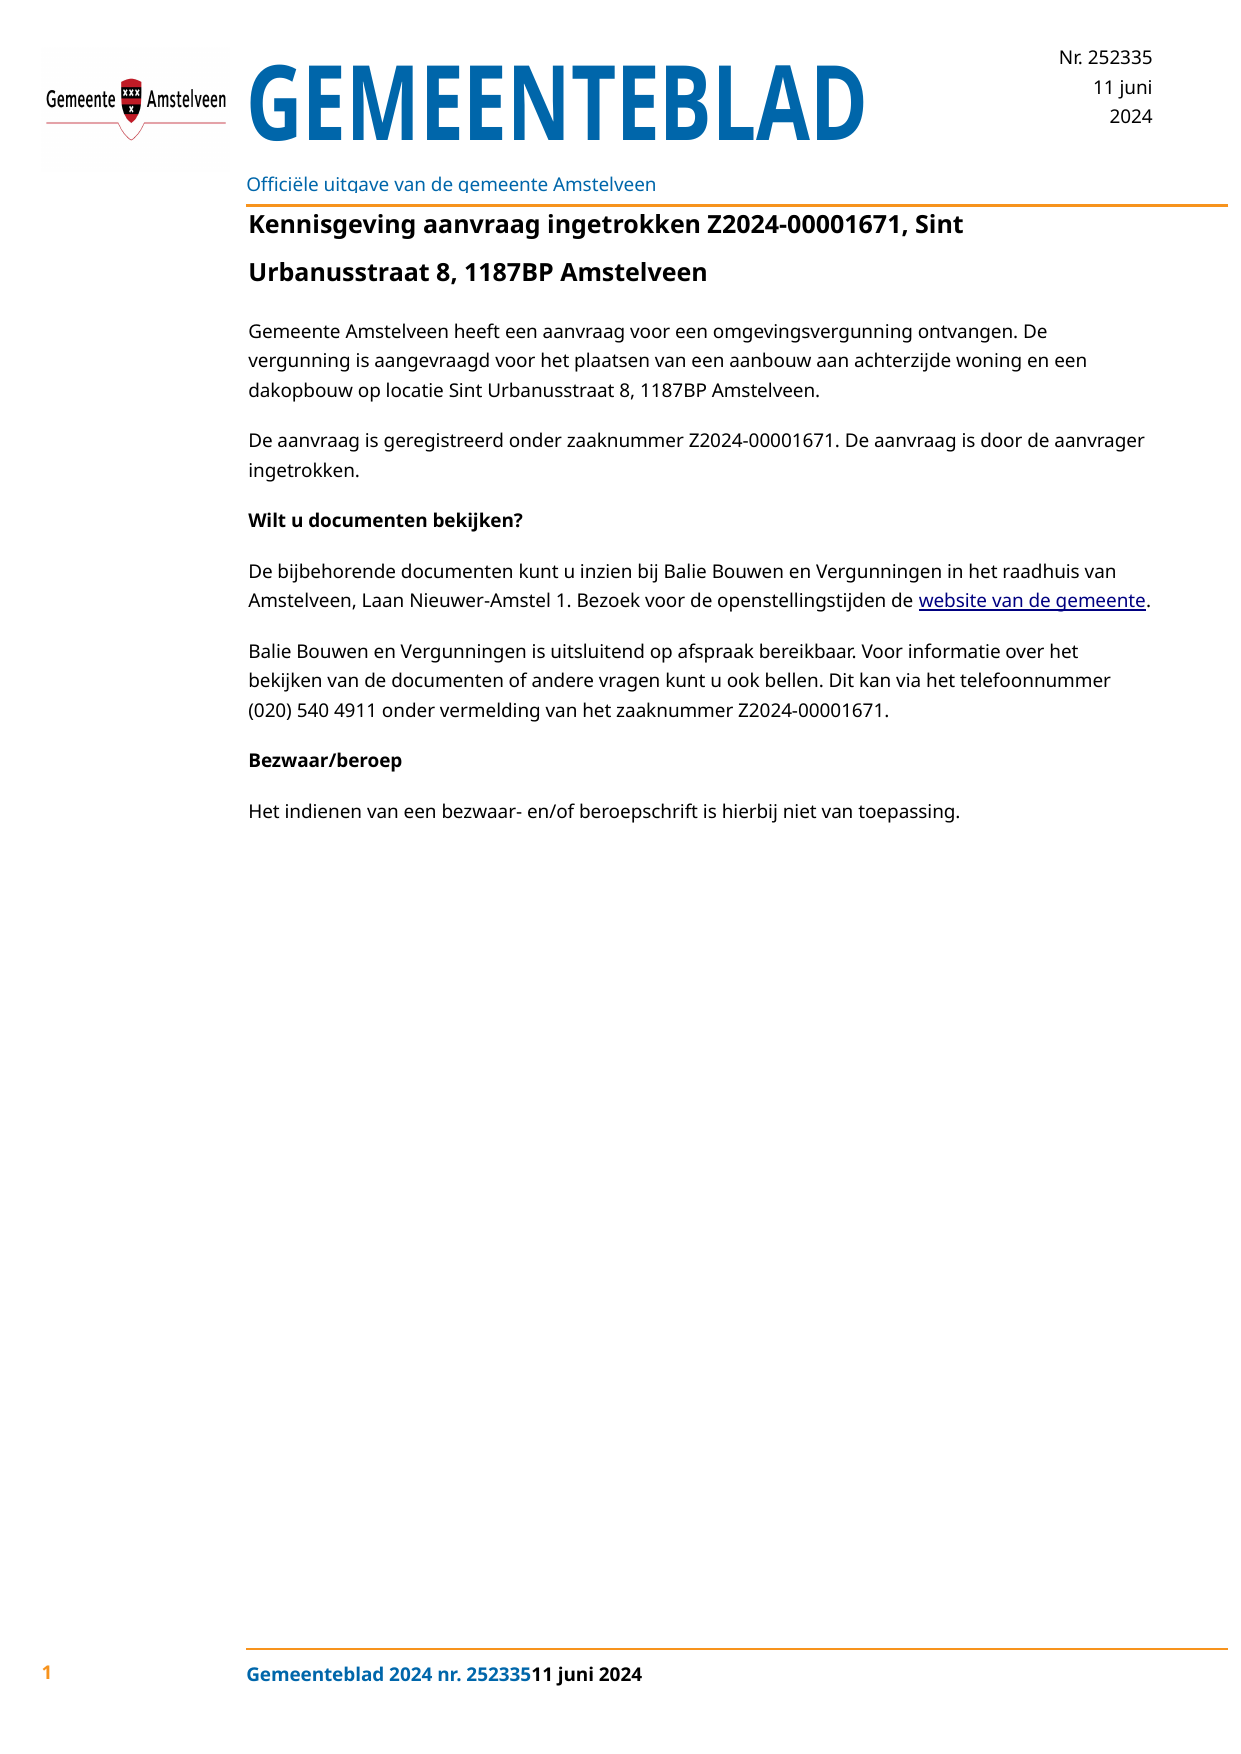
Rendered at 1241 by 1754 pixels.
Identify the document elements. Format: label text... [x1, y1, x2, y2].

text Balie Bouwen en Vergunningen is uitsluitend op afspraak bereikbaar. Voor informatie over het bekijken van de documenten of andere vragen kunt u ook bellen. Dit kan via het telefoonnummer (020) 540 4911 onder vermelding van het zaaknummer Z2024-00001671. [248, 638, 1152, 723]
text Gemeente Amstelveen heeft een aanvraag voor een omgevingsvergunning ontvangen. De vergunning is aangevraagd voor het plaatsen van een aanbouw aan achterzijde woning en een dakopbouw op locatie Sint Urbanusstraat 8, 1187BP Amstelveen. [248, 318, 1152, 403]
text Wilt u documenten bekijken? [248, 507, 1152, 533]
text De aanvraag is geregistreerd onder zaaknummer Z2024-00001671. De aanvraag is door de aanvrager ingetrokken. [248, 427, 1152, 483]
picture [41, 47, 231, 172]
text Het indienen van een bezwaar- en/of beroepschrift is hierbij niet van toepassing. [248, 798, 1152, 824]
text Kennisgeving aanvraag ingetrokken Z2024-00001671, Sint Urbanusstraat 8, 1187BP Amstelveen [248, 207, 1152, 288]
text Bezwaar/beroep [248, 747, 1152, 773]
text De bijbehorende documenten kunt u inzien bij Balie Bouwen en Vergunningen in het raadhuis van Amstelveen, Laan Nieuwer-Amstel 1. Bezoek voor de openstellingstijden de website van de gemeente. [248, 558, 1152, 613]
